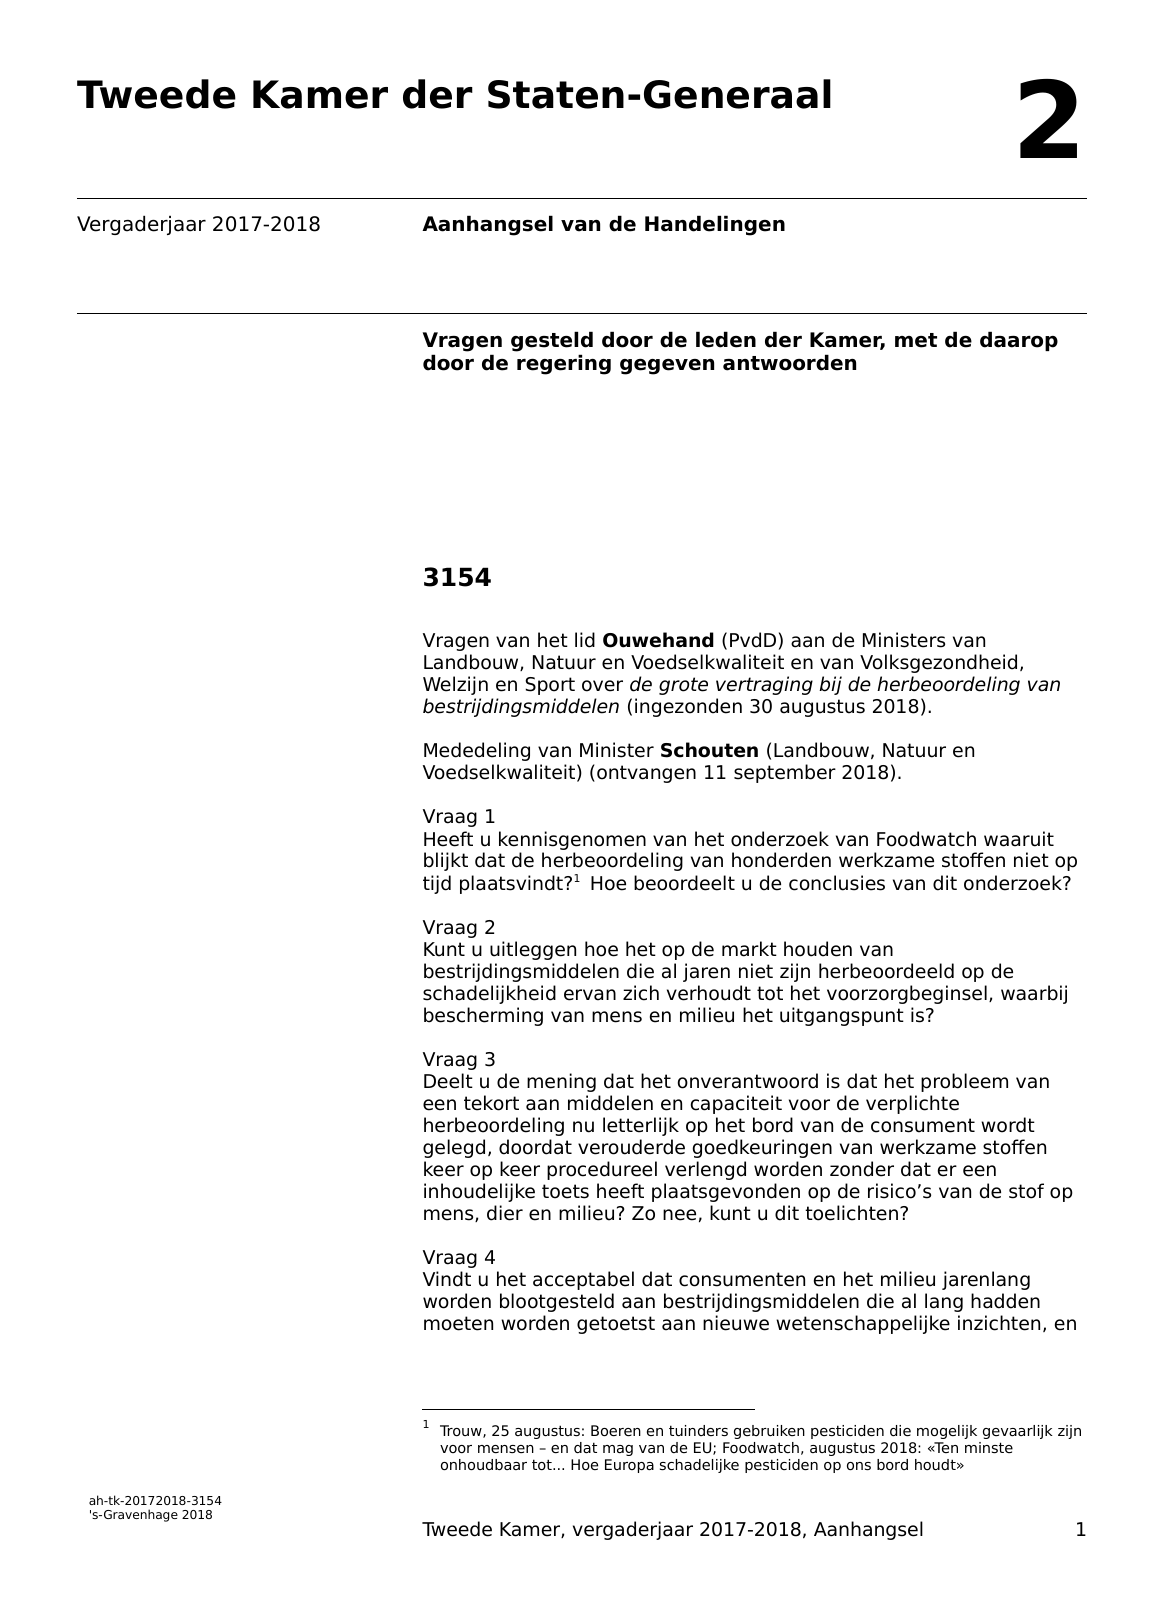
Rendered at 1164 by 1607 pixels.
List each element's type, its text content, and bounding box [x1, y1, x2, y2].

text Mededeling van Minister Schouten (Landbouw, Natuur en Voedselkwaliteit) (ontvangen 11 september 2018). [422, 740, 1087, 784]
text 's-Gravenhage 2018 [88, 1508, 323, 1522]
table_header 2 [886, 59, 1087, 198]
text Vraag 1 [422, 806, 1087, 828]
text 3154 [422, 563, 1087, 592]
text Deelt u de mening dat het onverantwoord is dat het probleem van een tekort aan middelen en capaciteit voor de verplichte herbeoordeling nu letterlijk op het bord van de consument wordt gelegd, doordat verouderde goedkeuringen van werkzame stoffen keer op keer procedureel verlengd worden zonder dat er een inhoudelijke toets heeft plaatsgevonden op de risico’s van de stof op mens, dier en milieu? Zo nee, kunt u dit toelichten? [422, 1071, 1087, 1224]
text Vraag 3 [422, 1049, 1087, 1071]
text Trouw, 25 augustus: Boeren en tuinders gebruiken pesticiden die mogelijk gevaarlijk zijn voor mensen – en dat mag van de EU; Foodwatch, augustus 2018: «Ten minste onhoudbaar tot... Hoe Europa schadelijke pesticiden op ons bord houdt» [422, 1418, 1087, 1474]
text Heeft u kennisgenomen van het onderzoek van Foodwatch waaruit blijkt dat de herbeoordeling van honderden werkzame stoffen niet op tijd plaatsvindt? Hoe beoordeelt u de conclusies van dit onderzoek? [422, 828, 1087, 894]
table_cell [77, 314, 422, 375]
table_cell Vragen gesteld door de leden der Kamer, met de daarop door de regering gegeven antwoorden [422, 314, 1087, 375]
text ah-tk-20172018-3154 [88, 1494, 323, 1508]
text Vraag 2 [422, 917, 1087, 938]
text Kunt u uitleggen hoe het op de markt houden van bestrijdingsmiddelen die al jaren niet zijn herbeoordeeld op de schadelijkheid ervan zich verhoudt tot het voorzorgbeginsel, waarbij bescherming van mens en milieu het uitgangspunt is? [422, 938, 1087, 1026]
table_header Tweede Kamer der Staten-Generaal [77, 59, 886, 198]
text Vindt u het acceptabel dat consumenten en het milieu jarenlang worden blootgesteld aan bestrijdingsmiddelen die al lang hadden moeten worden getoetst aan nieuwe wetenschappelijke inzichten, en [422, 1269, 1087, 1334]
table_cell Aanhangsel van de Handelingen [422, 199, 1087, 313]
text Vraag 4 [422, 1247, 1087, 1269]
table_cell Vergaderjaar 2017-2018 [77, 199, 422, 313]
text Vragen van het lid Ouwehand (PvdD) aan de Ministers van Landbouw, Natuur en Voedselkwaliteit en van Volksgezondheid, Welzijn en Sport over de grote vertraging bij de herbeoordeling van bestrijdingsmiddelen (ingezonden 30 augustus 2018). [422, 630, 1087, 718]
